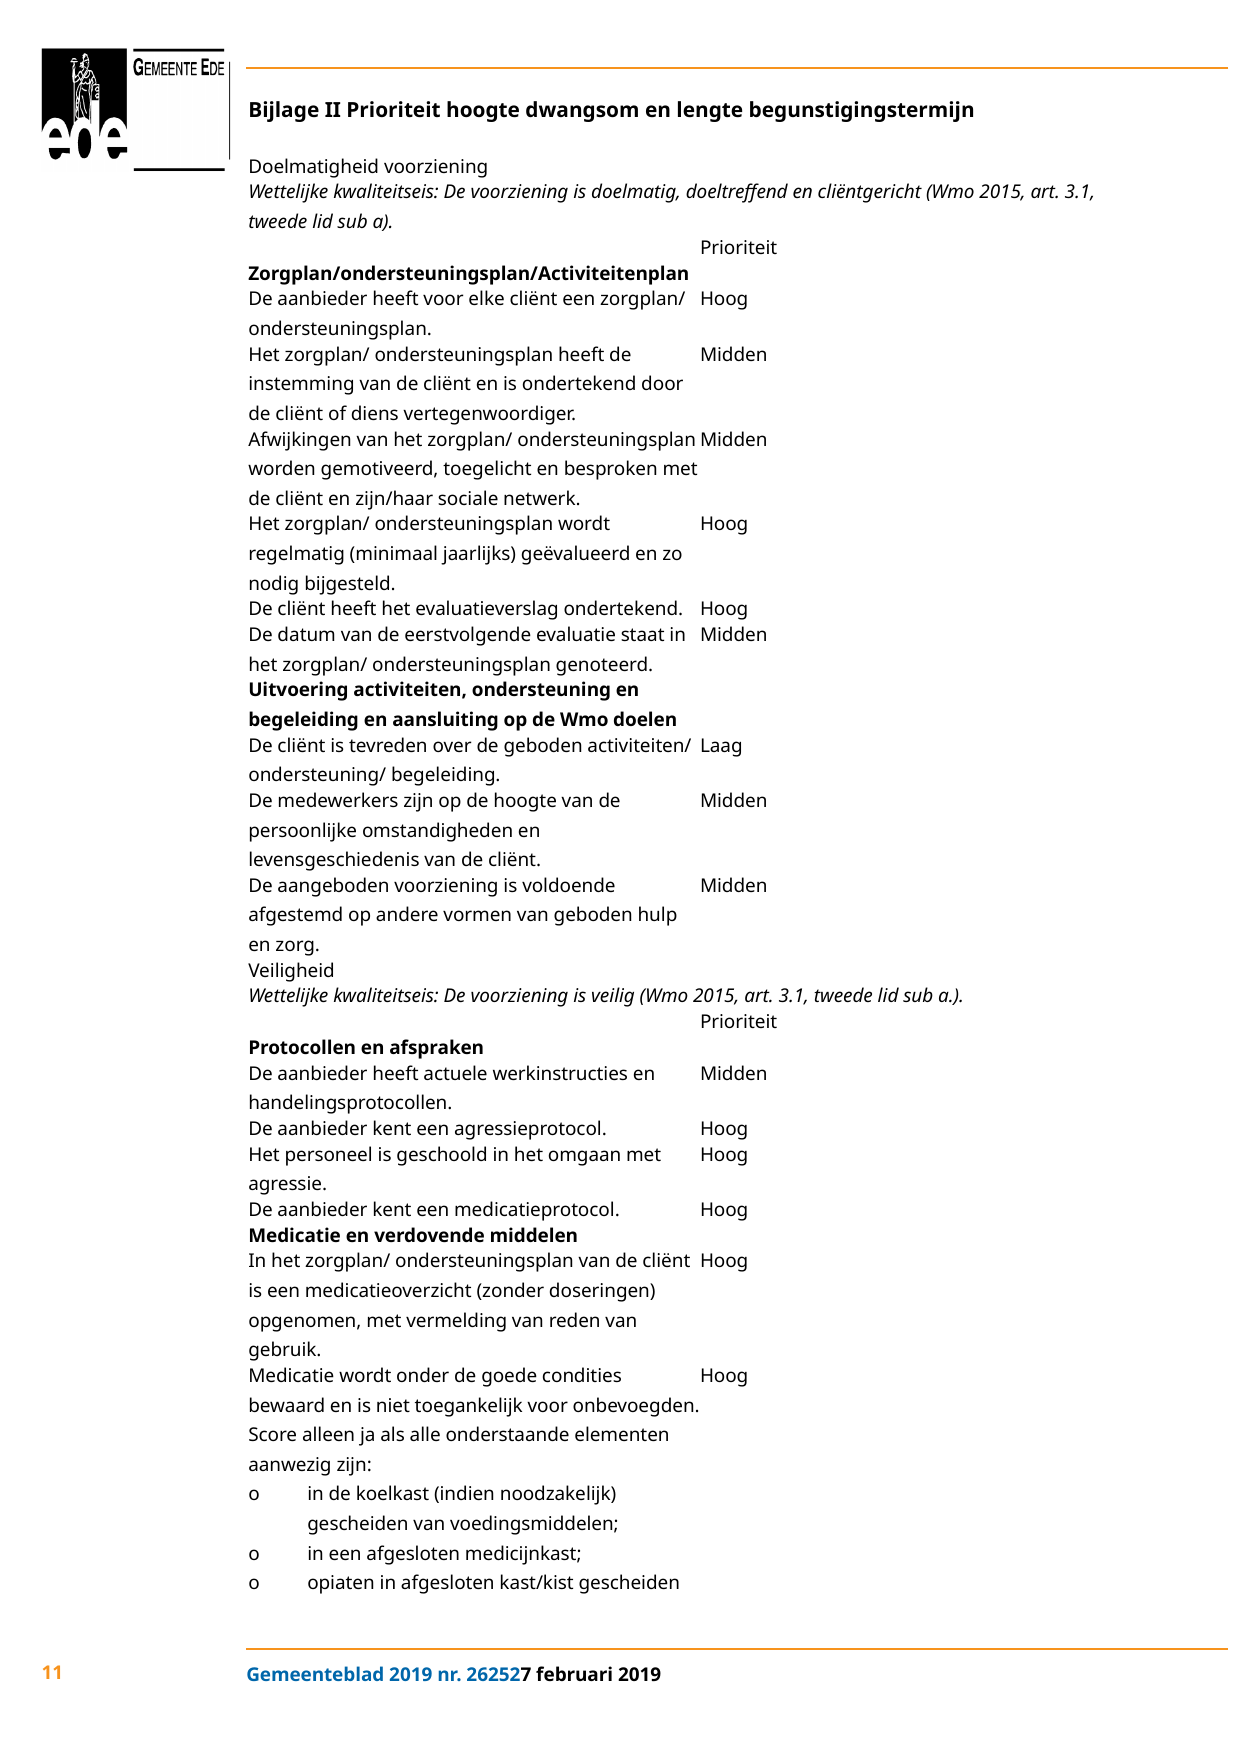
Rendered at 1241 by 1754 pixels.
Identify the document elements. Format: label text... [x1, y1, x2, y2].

table_cell [700, 1034, 1152, 1060]
table_cell De aanbieder heeft actuele werkinstructies en handelingsprotocollen. [248, 1060, 700, 1115]
table_cell Het zorgplan/ ondersteuningsplan heeft de instemming van de cliënt en is ondertekend door de cliënt of diens vertegenwoordiger. [248, 341, 700, 426]
table_cell De cliënt is tevreden over de geboden activiteiten/ ondersteuning/ begeleiding. [248, 732, 700, 787]
table_cell [248, 1009, 700, 1034]
table_cell Hoog [700, 1362, 1152, 1595]
table_cell Veiligheid [248, 957, 1152, 983]
table_cell De medewerkers zijn op de hoogte van de persoonlijke omstandigheden en levensgeschiedenis van de cliënt. [248, 787, 700, 872]
table_cell [700, 260, 1152, 286]
table_cell Het personeel is geschoold in het omgaan met agressie. [248, 1141, 700, 1196]
table_cell Hoog [700, 286, 1152, 341]
table_cell Wettelijke kwaliteitseis: De voorziening is veilig (Wmo 2015, art. 3.1, tweede lid sub a.). [248, 983, 1152, 1008]
table_cell De aangeboden voorziening is voldoende afgestemd op andere vormen van geboden hulp en zorg. [248, 872, 700, 957]
table_cell Prioriteit [700, 234, 1152, 260]
table_cell Hoog [700, 1115, 1152, 1141]
table_cell [700, 677, 1152, 732]
text Bijlage II Prioriteit hoogte dwangsom en lengte begunstigingstermijn [248, 95, 1152, 123]
table_cell [700, 1222, 1152, 1248]
table_cell Protocollen en afspraken [248, 1034, 700, 1060]
table_cell Prioriteit [700, 1009, 1152, 1034]
table_cell Uitvoering activiteiten, ondersteuning en begeleiding en aansluiting op de Wmo doelen [248, 677, 700, 732]
table_cell Afwijkingen van het zorgplan/ ondersteuningsplan worden gemotiveerd, toegelicht en besproken met de cliënt en zijn/haar sociale netwerk. [248, 426, 700, 511]
table_cell De datum van de eerstvolgende evaluatie staat in het zorgplan/ ondersteuningsplan genoteerd. [248, 621, 700, 677]
table_cell De aanbieder kent een medicatieprotocol. [248, 1196, 700, 1222]
table_cell Midden [700, 872, 1152, 957]
table_cell Hoog [700, 511, 1152, 596]
table_cell Hoog [700, 1248, 1152, 1362]
table_cell Midden [700, 621, 1152, 677]
table_cell Het zorgplan/ ondersteuningsplan wordt regelmatig (minimaal jaarlijks) geëvalueerd en zo nodig bijgesteld. [248, 511, 700, 596]
table_cell Hoog [700, 596, 1152, 621]
table_cell Midden [700, 787, 1152, 872]
picture [41, 47, 231, 172]
table_cell Wettelijke kwaliteitseis: De voorziening is doelmatig, doeltreffend en cliëntgericht (Wmo 2015, art. 3.1, tweede lid sub a). [248, 179, 1152, 234]
table_cell De aanbieder heeft voor elke cliënt een zorgplan/ ondersteuningsplan. [248, 286, 700, 341]
table_cell [248, 234, 700, 260]
table_cell Midden [700, 341, 1152, 426]
table_cell In het zorgplan/ ondersteuningsplan van de cliënt is een medicatieoverzicht (zonder doseringen) opgenomen, met vermelding van reden van gebruik. [248, 1248, 700, 1362]
table_cell De aanbieder kent een agressieprotocol. [248, 1115, 700, 1141]
table_cell Midden [700, 1060, 1152, 1115]
table_header Doelmatigheid voorziening [248, 153, 1152, 179]
table_cell Laag [700, 732, 1152, 787]
table_cell Hoog [700, 1141, 1152, 1196]
table_cell Medicatie wordt onder de goede condities bewaard en is niet toegankelijk voor onbevoegden. Score alleen ja als alle onderstaande elementen aanwezig zijn: in de koelkast (indien noodzakelijk) gescheiden van voedingsmiddelen; in een afgesloten medicijnkast; opiaten in afgesloten kast/kist gescheiden [248, 1362, 700, 1595]
table_cell De cliënt heeft het evaluatieverslag ondertekend. [248, 596, 700, 621]
table_cell Midden [700, 426, 1152, 511]
table_cell Zorgplan/ondersteuningsplan/Activiteitenplan [248, 260, 700, 286]
table_cell Medicatie en verdovende middelen [248, 1222, 700, 1248]
table_cell Hoog [700, 1196, 1152, 1222]
